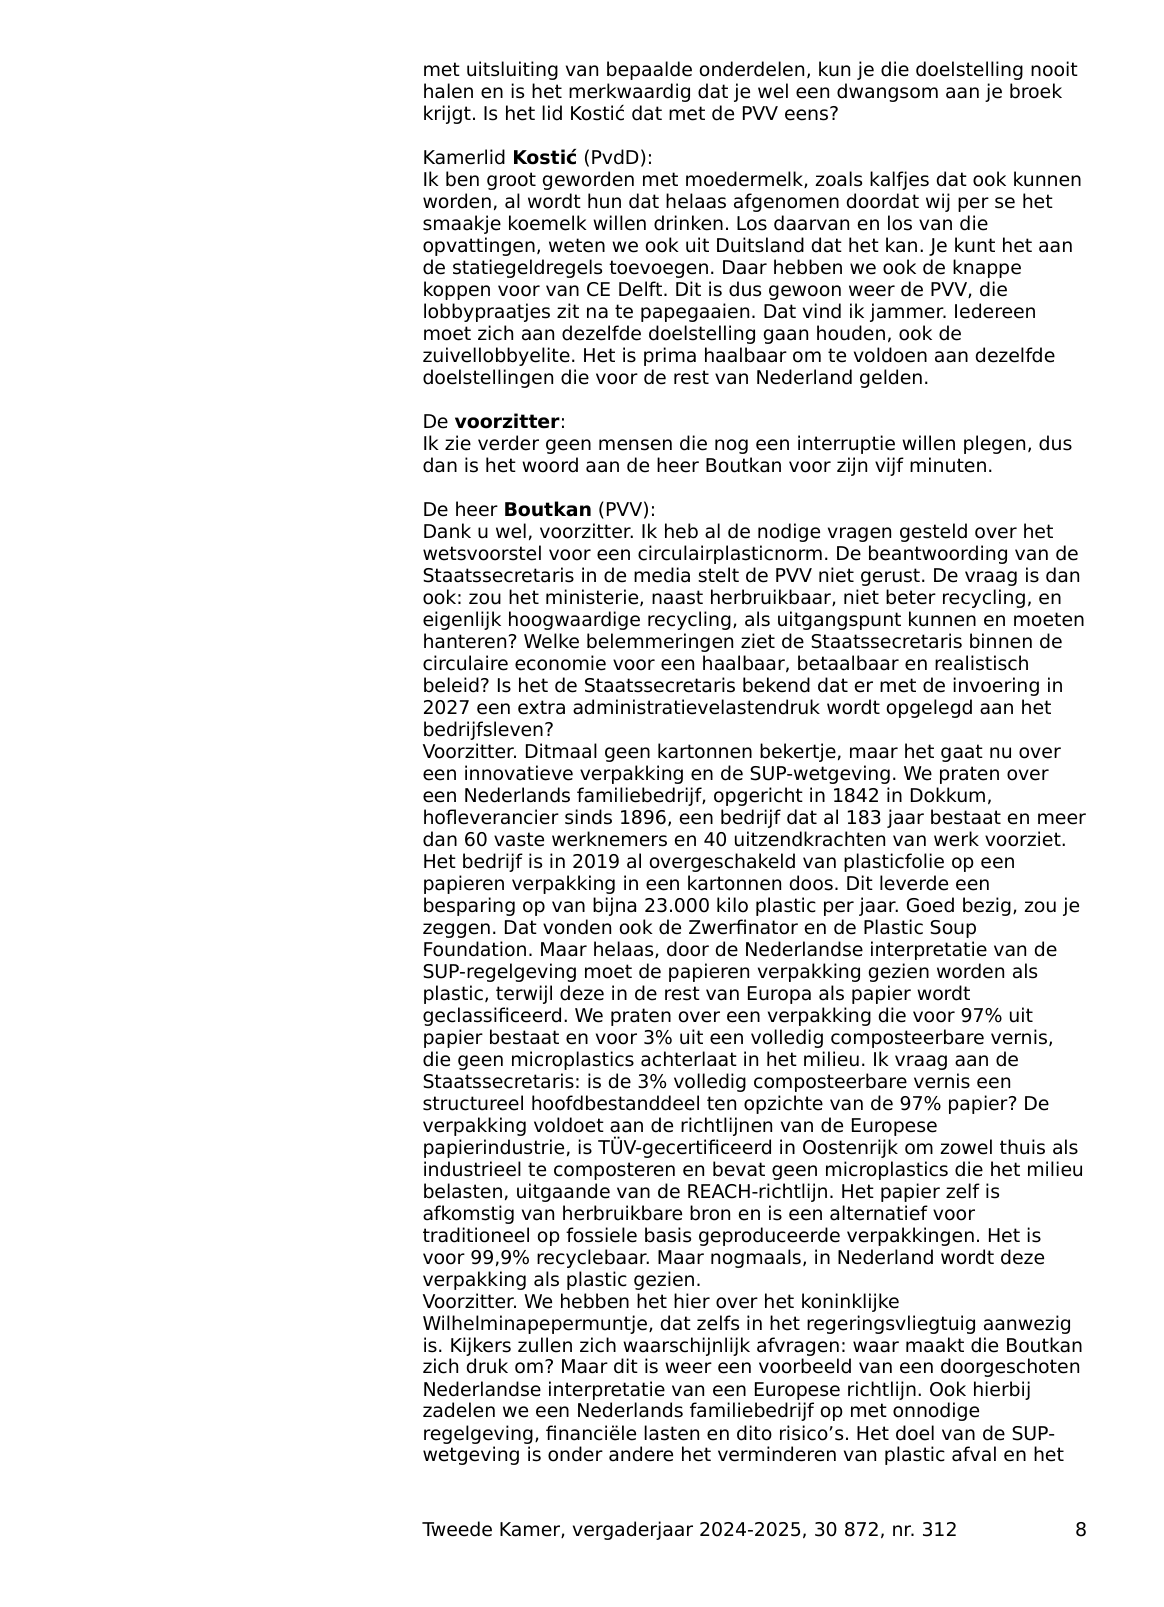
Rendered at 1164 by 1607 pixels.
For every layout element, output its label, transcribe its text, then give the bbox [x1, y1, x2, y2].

text De heer Boutkan (PVV): [422, 499, 1087, 521]
text Ik zie verder geen mensen die nog een interruptie willen plegen, dus dan is het woord aan de heer Boutkan voor zijn vijf minuten. [422, 433, 1087, 477]
text Kamerlid Kostić (PvdD): [422, 147, 1087, 169]
text Ik ben groot geworden met moedermelk, zoals kalfjes dat ook kunnen worden, al wordt hun dat helaas afgenomen doordat wij per se het smaakje koemelk willen drinken. Los daarvan en los van die opvattingen, weten we ook uit Duitsland dat het kan. Je kunt het aan de statiegeldregels toevoegen. Daar hebben we ook de knappe koppen voor van CE Delft. Dit is dus gewoon weer de PVV, die lobbypraatjes zit na te papegaaien. Dat vind ik jammer. Iedereen moet zich aan dezelfde doelstelling gaan houden, ook de zuivellobbyelite. Het is prima haalbaar om te voldoen aan dezelfde doelstellingen die voor de rest van Nederland gelden. [422, 169, 1087, 389]
text Voorzitter. Ditmaal geen kartonnen bekertje, maar het gaat nu over een innovatieve verpakking en de SUP-wetgeving. We praten over een Nederlands familiebedrijf, opgericht in 1842 in Dokkum, hofleverancier sinds 1896, een bedrijf dat al 183 jaar bestaat en meer dan 60 vaste werknemers en 40 uitzendkrachten van werk voorziet. Het bedrijf is in 2019 al overgeschakeld van plasticfolie op een papieren verpakking in een kartonnen doos. Dit leverde een besparing op van bijna 23.000 kilo plastic per jaar. Goed bezig, zou je zeggen. Dat vonden ook de Zwerfinator en de Plastic Soup Foundation. Maar helaas, door de Nederlandse interpretatie van de SUP-regelgeving moet de papieren verpakking gezien worden als plastic, terwijl deze in de rest van Europa als papier wordt geclassificeerd. We praten over een verpakking die voor 97% uit papier bestaat en voor 3% uit een volledig composteerbare vernis, die geen microplastics achterlaat in het milieu. Ik vraag aan de Staatssecretaris: is de 3% volledig composteerbare vernis een structureel hoofdbestanddeel ten opzichte van de 97% papier? De verpakking voldoet aan de richtlijnen van de Europese papierindustrie, is TÜV-gecertificeerd in Oostenrijk om zowel thuis als industrieel te composteren en bevat geen microplastics die het milieu belasten, uitgaande van de REACH-richtlijn. Het papier zelf is afkomstig van herbruikbare bron en is een alternatief voor traditioneel op fossiele basis geproduceerde verpakkingen. Het is voor 99,9% recyclebaar. Maar nogmaals, in Nederland wordt deze verpakking als plastic gezien. [422, 741, 1087, 1291]
text De voorzitter: [422, 411, 1087, 433]
text met uitsluiting van bepaalde onderdelen, kun je die doelstelling nooit halen en is het merkwaardig dat je wel een dwangsom aan je broek krijgt. Is het lid Kostić dat met de PVV eens? [422, 59, 1087, 125]
text Voorzitter. We hebben het hier over het koninklijke Wilhelminapepermuntje, dat zelfs in het regeringsvliegtuig aanwezig is. Kijkers zullen zich waarschijnlijk afvragen: waar maakt die Boutkan zich druk om? Maar dit is weer een voorbeeld van een doorgeschoten Nederlandse interpretatie van een Europese richtlijn. Ook hierbij zadelen we een Nederlands familiebedrijf op met onnodige regelgeving, financiële lasten en dito risico’s. Het doel van de SUP-wetgeving is onder andere het verminderen van plastic afval en het [422, 1291, 1087, 1466]
text Dank u wel, voorzitter. Ik heb al de nodige vragen gesteld over het wetsvoorstel voor een circulairplasticnorm. De beantwoording van de Staatssecretaris in de media stelt de PVV niet gerust. De vraag is dan ook: zou het ministerie, naast herbruikbaar, niet beter recycling, en eigenlijk hoogwaardige recycling, als uitgangspunt kunnen en moeten hanteren? Welke belemmeringen ziet de Staatssecretaris binnen de circulaire economie voor een haalbaar, betaalbaar en realistisch beleid? Is het de Staatssecretaris bekend dat er met de invoering in 2027 een extra administratievelastendruk wordt opgelegd aan het bedrijfsleven? [422, 521, 1087, 741]
